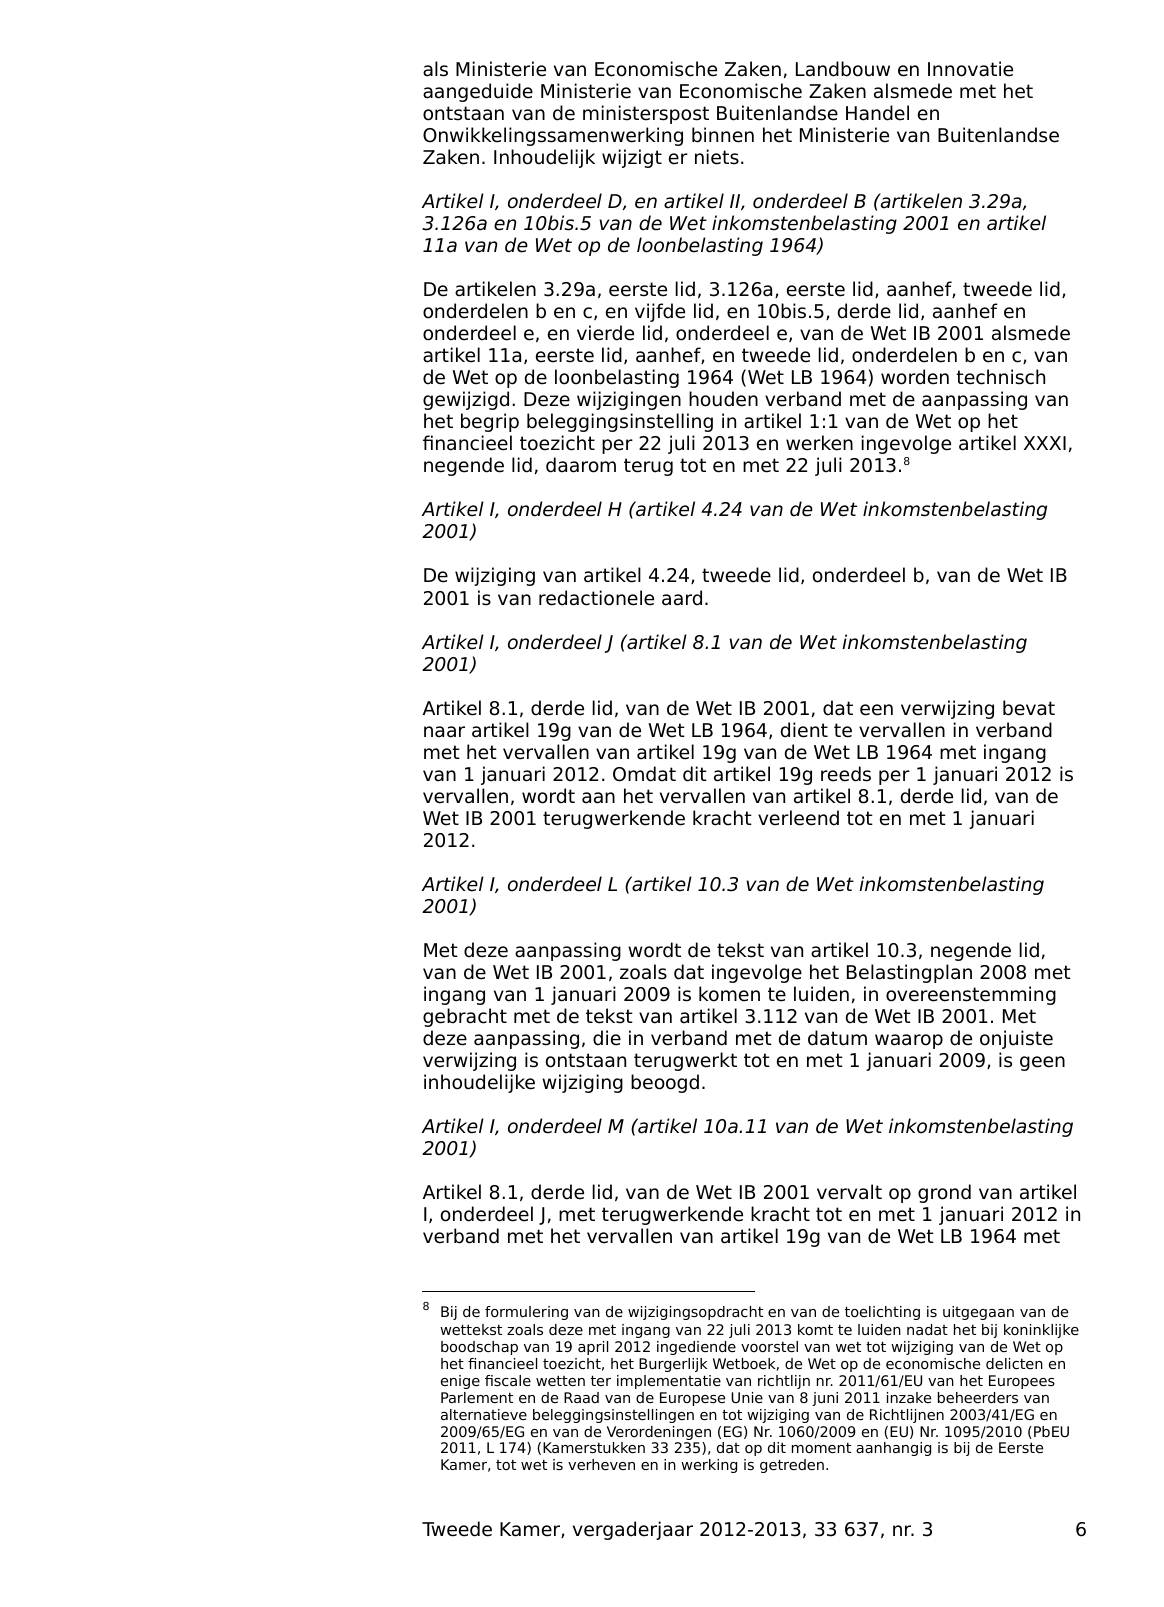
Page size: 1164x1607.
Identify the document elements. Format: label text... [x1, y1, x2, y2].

text als Ministerie van Economische Zaken, Landbouw en Innovatie aangeduide Ministerie van Economische Zaken alsmede met het ontstaan van de ministerspost Buitenlandse Handel en Onwikkelingssamenwerking binnen het Ministerie van Buitenlandse Zaken. Inhoudelijk wijzigt er niets. [422, 59, 1087, 169]
text De wijziging van artikel 4.24, tweede lid, onderdeel b, van de Wet IB 2001 is van redactionele aard. [422, 565, 1087, 609]
text Artikel 8.1, derde lid, van de Wet IB 2001, dat een verwijzing bevat naar artikel 19g van de Wet LB 1964, dient te vervallen in verband met het vervallen van artikel 19g van de Wet LB 1964 met ingang van 1 januari 2012. Omdat dit artikel 19g reeds per 1 januari 2012 is vervallen, wordt aan het vervallen van artikel 8.1, derde lid, van de Wet IB 2001 terugwerkende kracht verleend tot en met 1 januari 2012. [422, 698, 1087, 852]
subtitle Artikel I, onderdeel J (artikel 8.1 van de Wet inkomstenbelasting 2001) [422, 632, 1087, 676]
subtitle Artikel I, onderdeel D, en artikel II, onderdeel B (artikelen 3.29a, 3.126a en 10bis.5 van de Wet inkomstenbelasting 2001 en artikel 11a van de Wet op de loonbelasting 1964) [422, 191, 1087, 257]
subtitle Artikel I, onderdeel L (artikel 10.3 van de Wet inkomstenbelasting 2001) [422, 874, 1087, 918]
text De artikelen 3.29a, eerste lid, 3.126a, eerste lid, aanhef, tweede lid, onderdelen b en c, en vijfde lid, en 10bis.5, derde lid, aanhef en onderdeel e, en vierde lid, onderdeel e, van de Wet IB 2001 alsmede artikel 11a, eerste lid, aanhef, en tweede lid, onderdelen b en c, van de Wet op de loonbelasting 1964 (Wet LB 1964) worden technisch gewijzigd. Deze wijzigingen houden verband met de aanpassing van het begrip beleggingsinstelling in artikel 1:1 van de Wet op het financieel toezicht per 22 juli 2013 en werken ingevolge artikel XXXI, negende lid, daarom terug tot en met 22 juli 2013. [422, 279, 1087, 477]
subtitle Artikel I, onderdeel M (artikel 10a.11 van de Wet inkomstenbelasting 2001) [422, 1116, 1087, 1160]
subtitle Artikel I, onderdeel H (artikel 4.24 van de Wet inkomstenbelasting 2001) [422, 499, 1087, 543]
text Artikel 8.1, derde lid, van de Wet IB 2001 vervalt op grond van artikel I, onderdeel J, met terugwerkende kracht tot en met 1 januari 2012 in verband met het vervallen van artikel 19g van de Wet LB 1964 met [422, 1182, 1087, 1248]
text Met deze aanpassing wordt de tekst van artikel 10.3, negende lid, van de Wet IB 2001, zoals dat ingevolge het Belastingplan 2008 met ingang van 1 januari 2009 is komen te luiden, in overeenstemming gebracht met de tekst van artikel 3.112 van de Wet IB 2001. Met deze aanpassing, die in verband met de datum waarop de onjuiste verwijzing is ontstaan terugwerkt tot en met 1 januari 2009, is geen inhoudelijke wijziging beoogd. [422, 940, 1087, 1094]
text Bij de formulering van de wijzigingsopdracht en van de toelichting is uitgegaan van de wettekst zoals deze met ingang van 22 juli 2013 komt te luiden nadat het bij koninklijke boodschap van 19 april 2012 ingediende voorstel van wet tot wijziging van de Wet op het financieel toezicht, het Burgerlijk Wetboek, de Wet op de economische delicten en enige fiscale wetten ter implementatie van richtlijn nr. 2011/61/EU van het Europees Parlement en de Raad van de Europese Unie van 8 juni 2011 inzake beheerders van alternatieve beleggingsinstellingen en tot wijziging van de Richtlijnen 2003/41/EG en 2009/65/EG en van de Verordeningen (EG) Nr. 1060/2009 en (EU) Nr. 1095/2010 (PbEU 2011, L 174) (Kamerstukken 33 235), dat op dit moment aanhangig is bij de Eerste Kamer, tot wet is verheven en in werking is getreden. [422, 1300, 1087, 1474]
